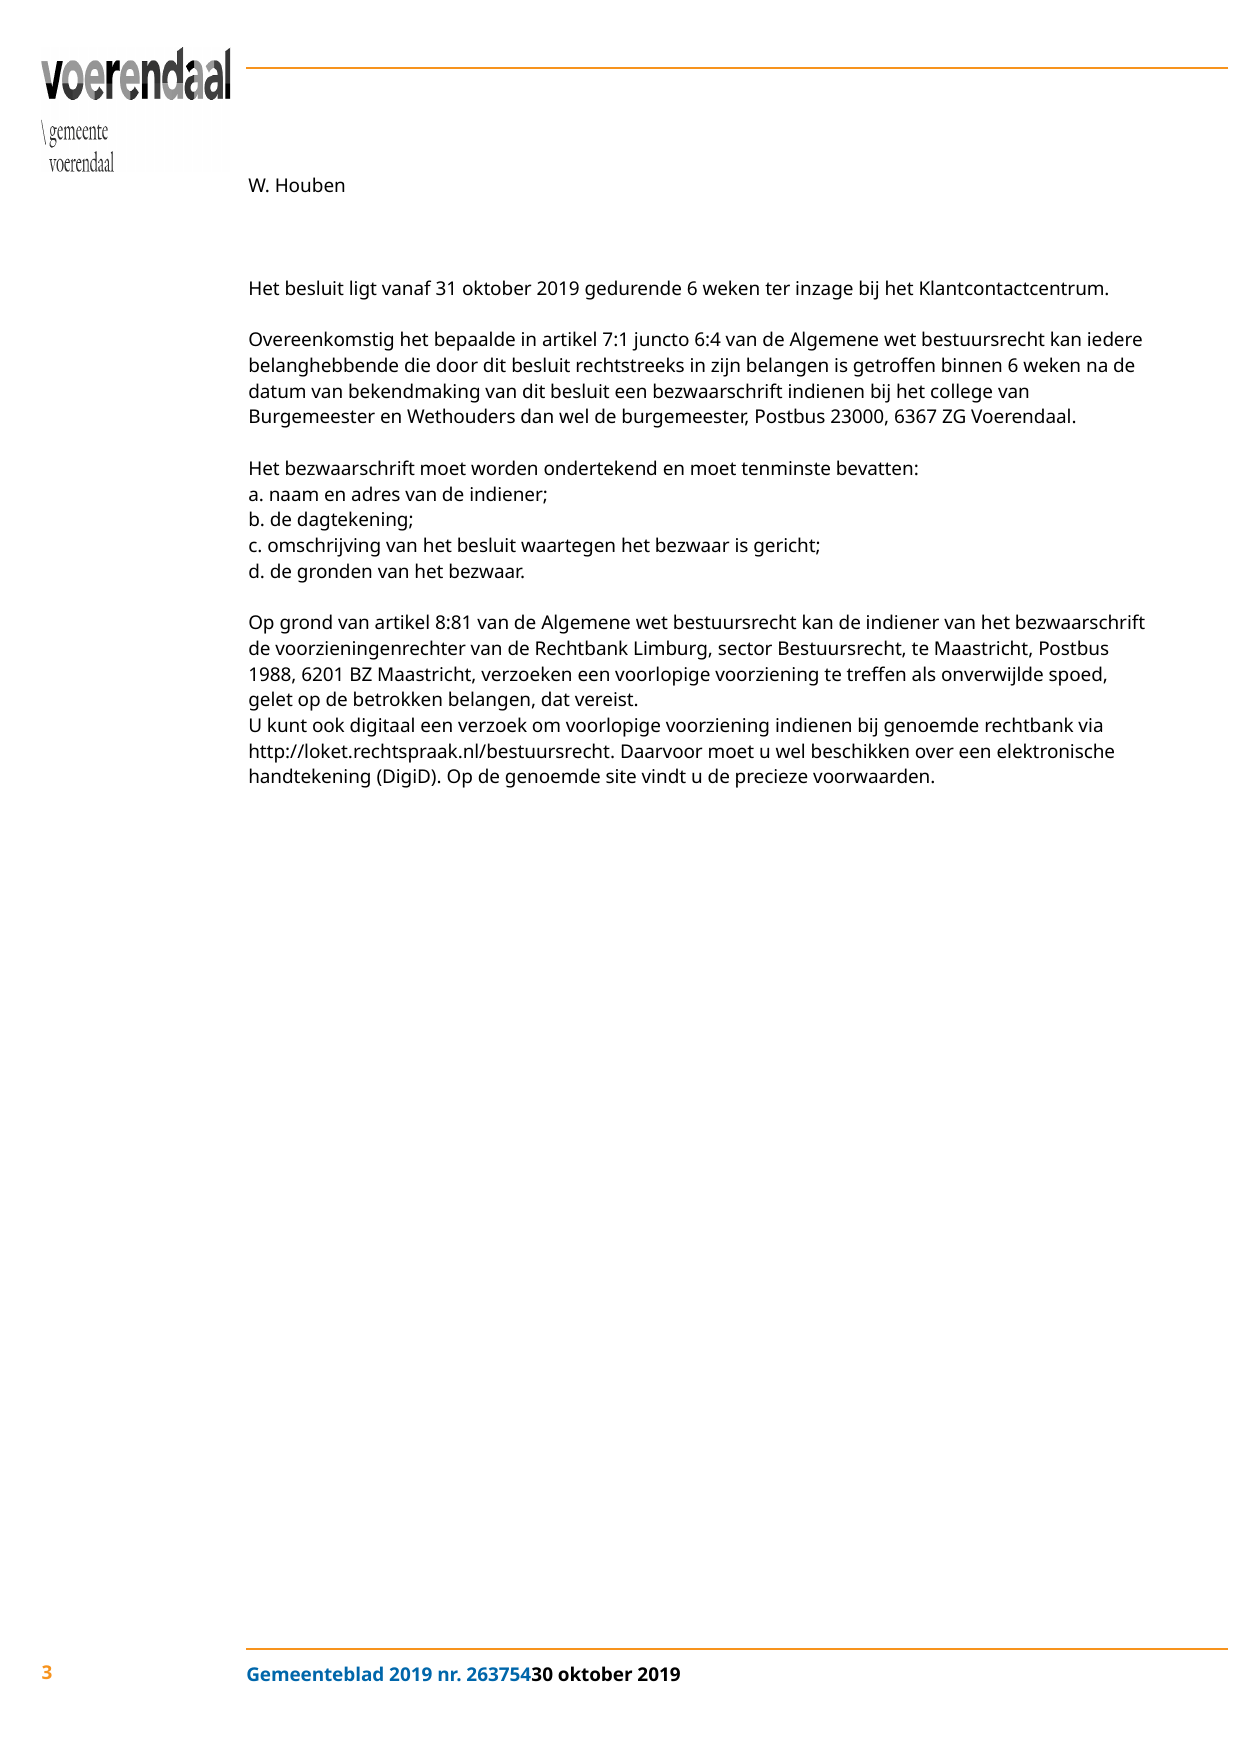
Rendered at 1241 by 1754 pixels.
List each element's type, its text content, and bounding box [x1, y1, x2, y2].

text d. de gronden van het bezwaar. [248, 558, 1152, 584]
text a. naam en adres van de indiener; [248, 481, 1152, 506]
text Het bezwaarschrift moet worden ondertekend en moet tenminste bevatten: [248, 455, 1152, 481]
text c. omschrijving van het besluit waartegen het bezwaar is gericht; [248, 532, 1152, 558]
text W. Houben [248, 172, 1152, 198]
picture [41, 47, 231, 172]
text Op grond van artikel 8:81 van de Algemene wet bestuursrecht kan de indiener van het bezwaarschrift de voorzieningenrechter van de Rechtbank Limburg, sector Bestuursrecht, te Maastricht, Postbus 1988, 6201 BZ Maastricht, verzoeken een voorlopige voorziening te treffen als onverwijlde spoed, gelet op de betrokken belangen, dat vereist. [248, 609, 1152, 712]
text Het besluit ligt vanaf 31 oktober 2019 gedurende 6 weken ter inzage bij het Klantcontactcentrum. [248, 275, 1152, 301]
text Overeenkomstig het bepaalde in artikel 7:1 juncto 6:4 van de Algemene wet bestuursrecht kan iedere belanghebbende die door dit besluit rechtstreeks in zijn belangen is getroffen binnen 6 weken na de datum van bekendmaking van dit besluit een bezwaarschrift indienen bij het college van Burgemeester en Wethouders dan wel de burgemeester, Postbus 23000, 6367 ZG Voerendaal. [248, 326, 1152, 429]
text U kunt ook digitaal een verzoek om voorlopige voorziening indienen bij genoemde rechtbank via http://loket.rechtspraak.nl/bestuursrecht. Daarvoor moet u wel beschikken over een elektronische handtekening (DigiD). Op de genoemde site vindt u de precieze voorwaarden. [248, 712, 1152, 789]
text b. de dagtekening; [248, 506, 1152, 532]
